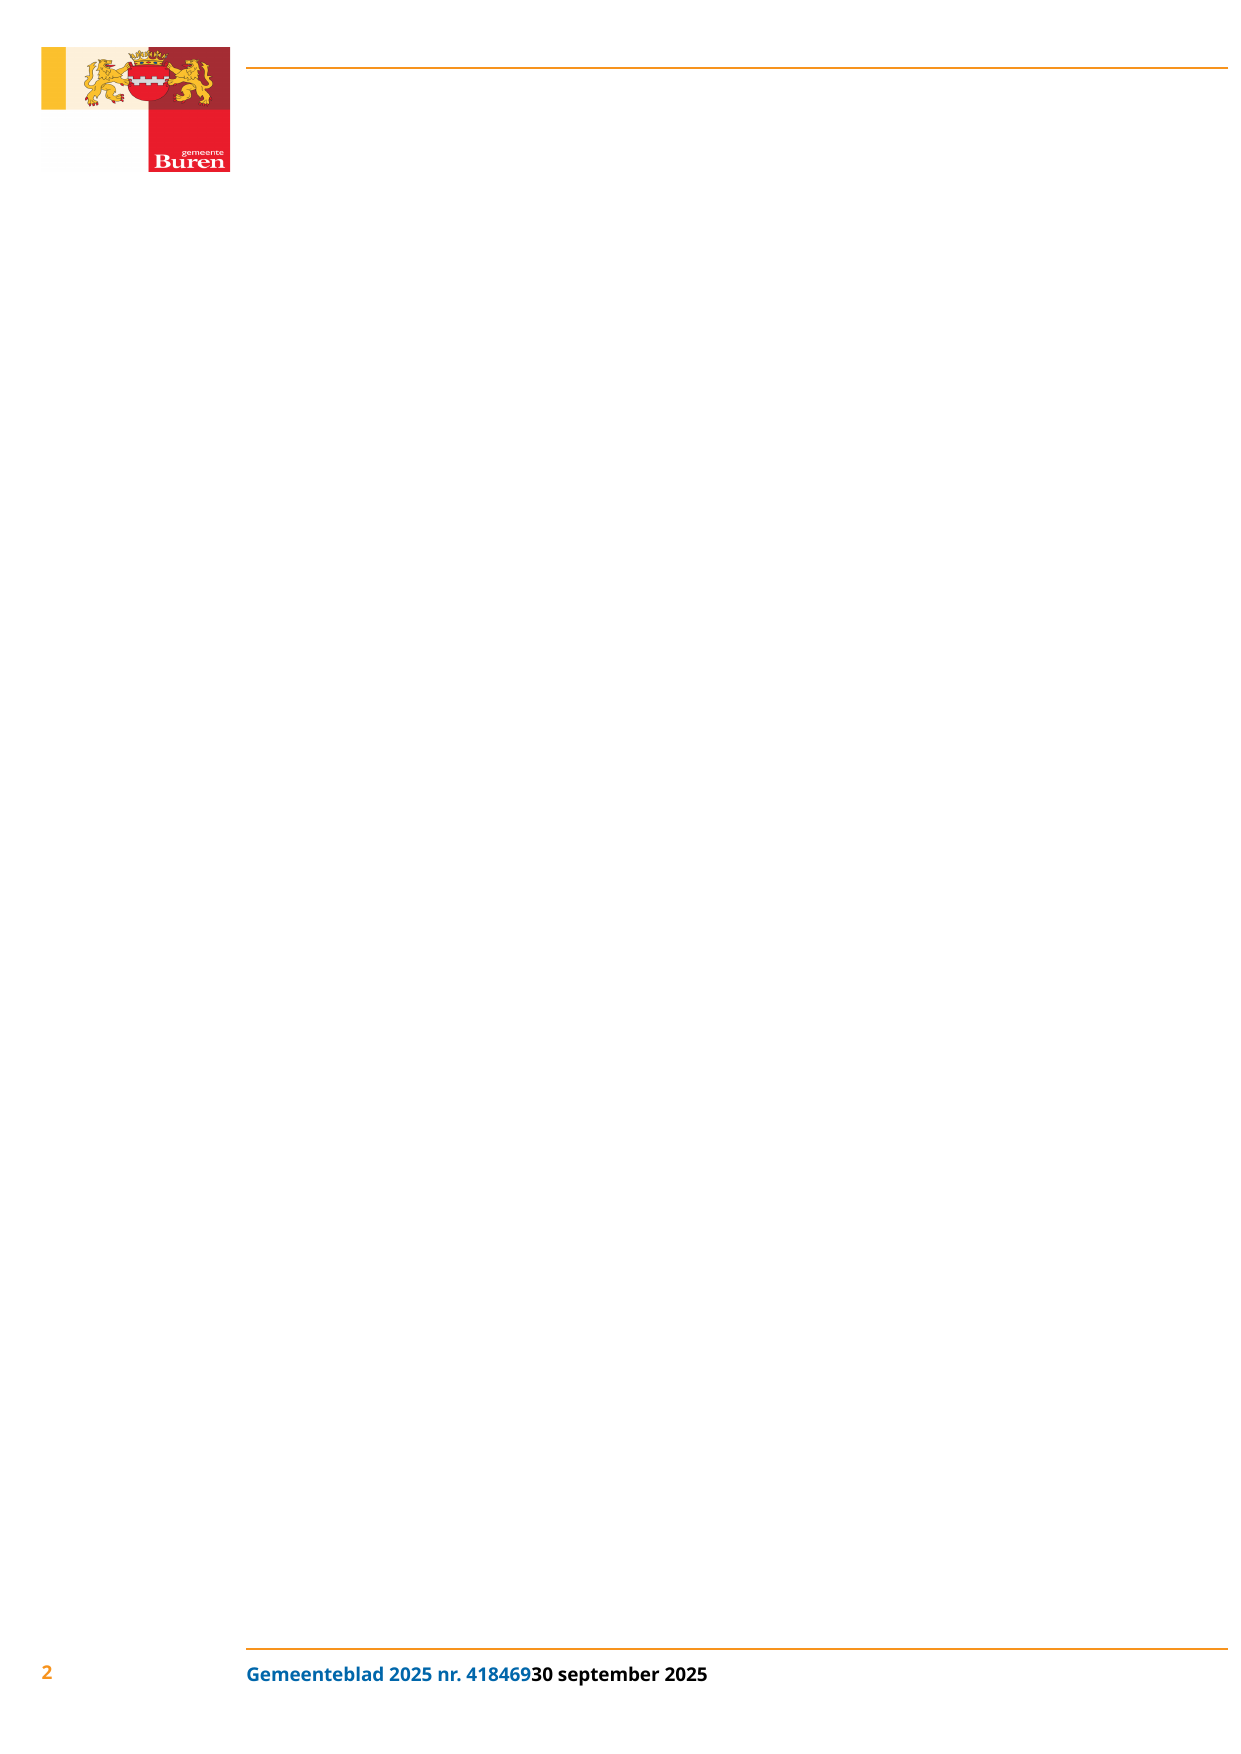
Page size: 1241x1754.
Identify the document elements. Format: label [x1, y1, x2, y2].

picture [41, 47, 231, 172]
